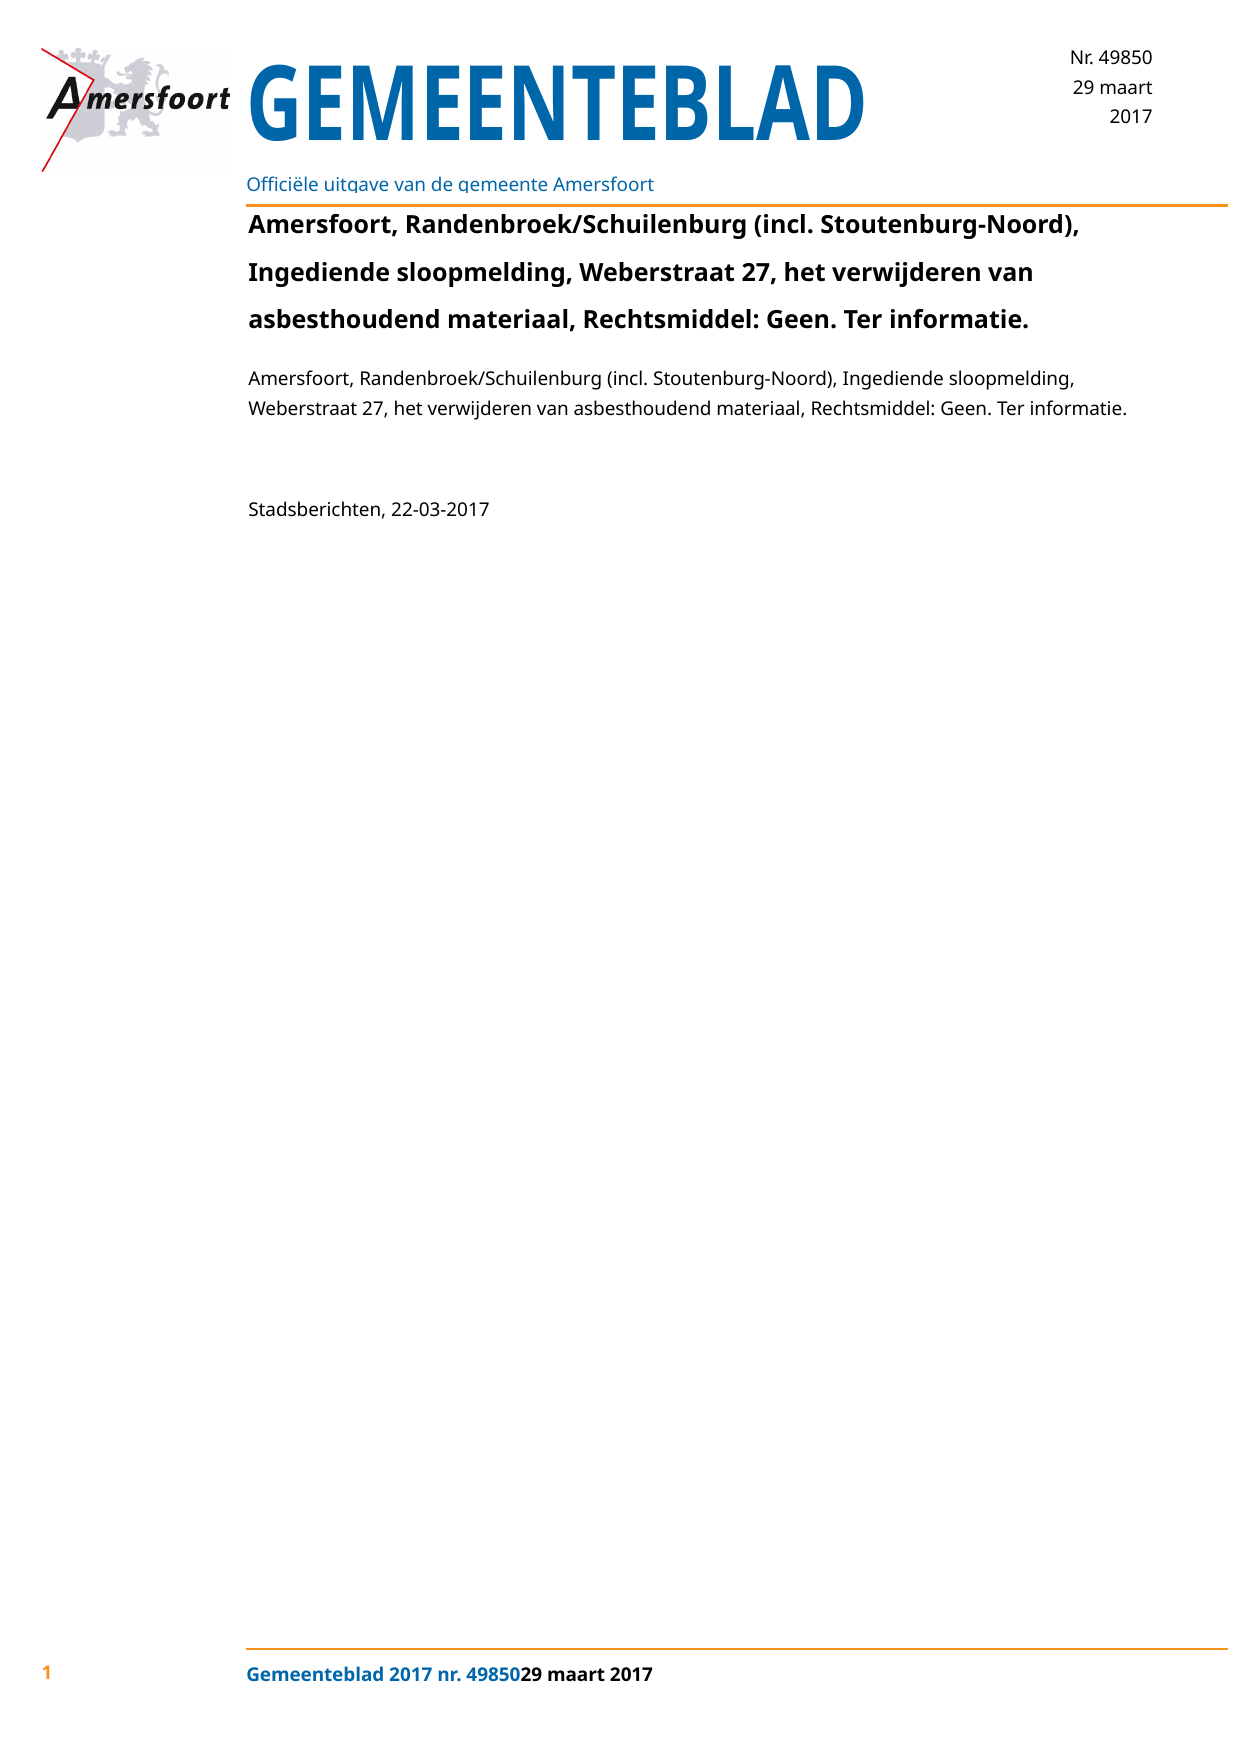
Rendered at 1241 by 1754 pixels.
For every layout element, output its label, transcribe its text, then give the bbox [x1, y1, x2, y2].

picture [41, 47, 231, 172]
text Amersfoort, Randenbroek/Schuilenburg (incl. Stoutenburg-Noord), Ingediende sloopmelding, Weberstraat 27, het verwijderen van asbesthoudend materiaal, Rechtsmiddel: Geen. Ter informatie. [248, 207, 1152, 336]
text Amersfoort, Randenbroek/Schuilenburg (incl. Stoutenburg-Noord), Ingediende sloopmelding, Weberstraat 27, het verwijderen van asbesthoudend materiaal, Rechtsmiddel: Geen. Ter informatie. [248, 366, 1152, 421]
text Stadsberichten, 22-03-2017 [248, 496, 1152, 522]
